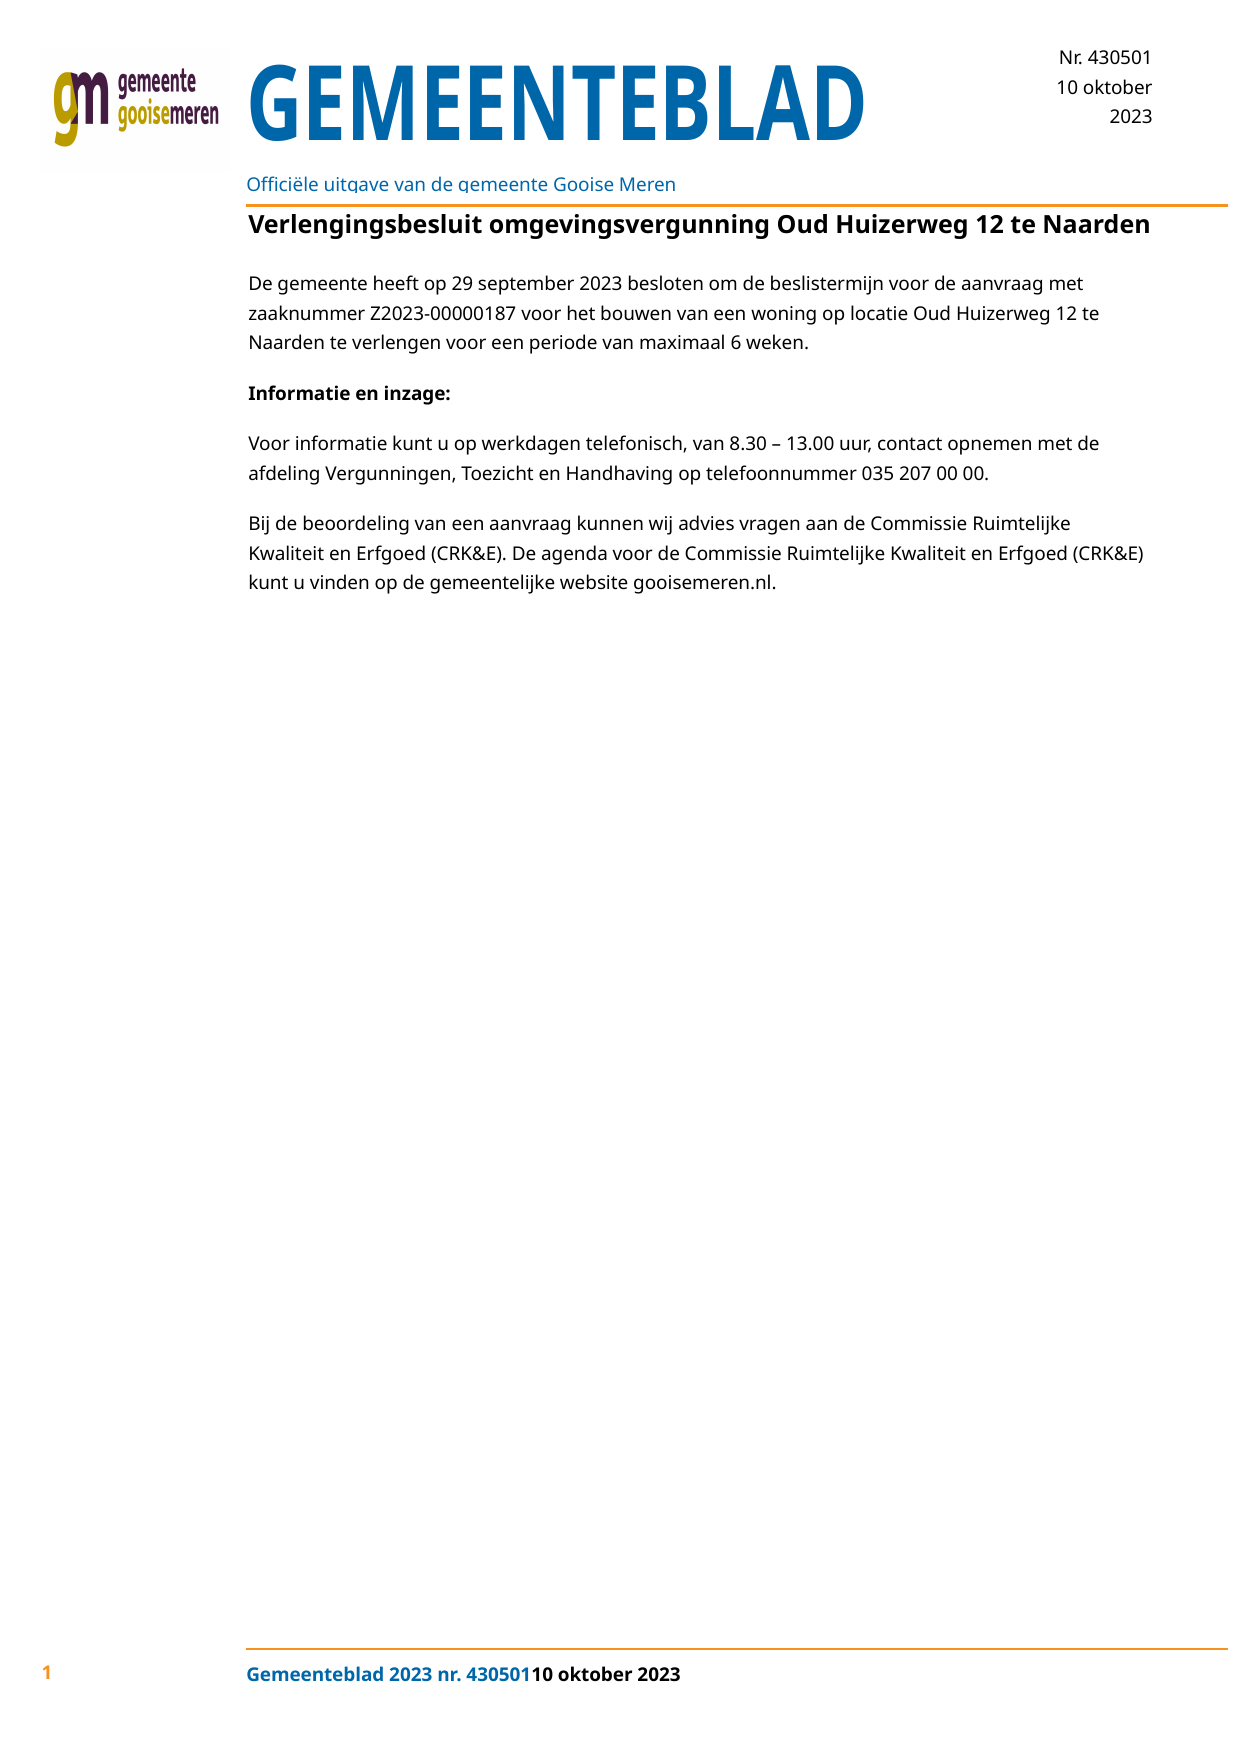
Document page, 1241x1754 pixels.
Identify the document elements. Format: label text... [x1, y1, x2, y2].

text Verlengingsbesluit omgevingsvergunning Oud Huizerweg 12 te Naarden [248, 207, 1152, 241]
text Voor informatie kunt u op werkdagen telefonisch, van 8.30 – 13.00 uur, contact opnemen met de afdeling Vergunningen, Toezicht en Handhaving op telefoonnummer 035 207 00 00. [248, 430, 1152, 486]
text Informatie en inzage: [248, 380, 1152, 406]
picture [41, 47, 231, 172]
text De gemeente heeft op 29 september 2023 besloten om de beslistermijn voor de aanvraag met zaaknummer Z2023-00000187 voor het bouwen van een woning op locatie Oud Huizerweg 12 te Naarden te verlengen voor een periode van maximaal 6 weken. [248, 270, 1152, 355]
text Bij de beoordeling van een aanvraag kunnen wij advies vragen aan de Commissie Ruimtelijke Kwaliteit en Erfgoed (CRK&E). De agenda voor de Commissie Ruimtelijke Kwaliteit en Erfgoed (CRK&E) kunt u vinden op de gemeentelijke website gooisemeren.nl. [248, 510, 1152, 595]
